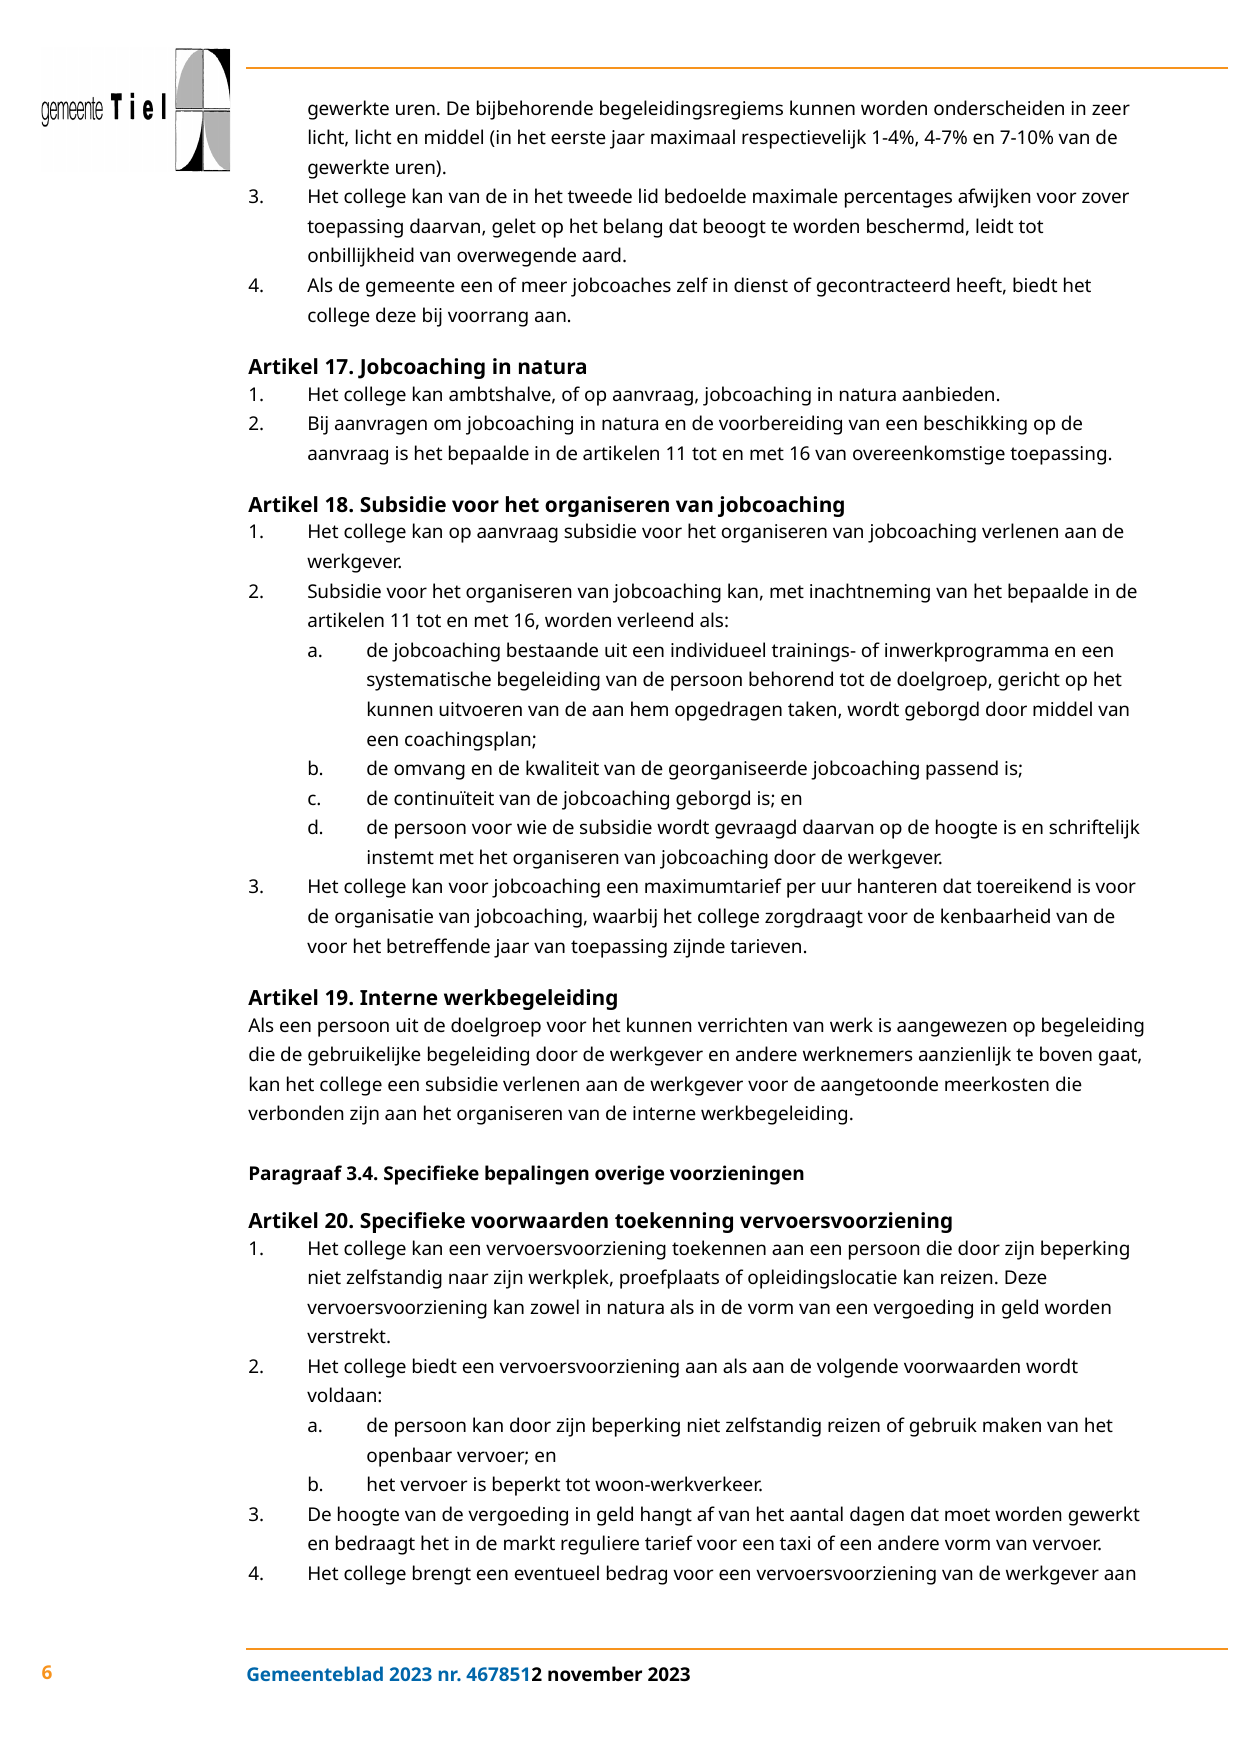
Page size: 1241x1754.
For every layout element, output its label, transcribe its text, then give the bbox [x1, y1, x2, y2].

text Artikel 19. Interne werkbegeleiding [248, 983, 1152, 1012]
list Het college brengt een eventueel bedrag voor een vervoersvoorziening van de werkgever aan [248, 1560, 1152, 1586]
list het vervoer is beperkt tot woon-werkverkeer. [307, 1471, 1152, 1497]
text Paragraaf 3.4. Specifieke bepalingen overige voorzieningen [248, 1160, 1152, 1185]
list Het college kan op aanvraag subsidie voor het organiseren van jobcoaching verlenen aan de werkgever. [248, 519, 1152, 574]
list Het college kan voor jobcoaching een maximumtarief per uur hanteren dat toereikend is voor de organisatie van jobcoaching, waarbij het college zorgdraagt voor de kenbaarheid van de voor het betreffende jaar van toepassing zijnde tarieven. [248, 874, 1152, 959]
list Het college kan van de in het tweede lid bedoelde maximale percentages afwijken voor zover toepassing daarvan, gelet op het belang dat beoogt te worden beschermd, leidt tot onbillijkheid van overwegende aard. [248, 183, 1152, 268]
list de omvang en de kwaliteit van de georganiseerde jobcoaching passend is; [307, 755, 1152, 781]
text Artikel 18. Subsidie voor het organiseren van jobcoaching [248, 490, 1152, 519]
text Als een persoon uit de doelgroep voor het kunnen verrichten van werk is aangewezen op begeleiding die de gebruikelijke begeleiding door de werkgever en andere werknemers aanzienlijk te boven gaat, kan het college een subsidie verlenen aan de werkgever voor de aangetoonde meerkosten die verbonden zijn aan het organiseren van de interne werkbegeleiding. [248, 1012, 1152, 1126]
list Het college kan een vervoersvoorziening toekennen aan een persoon die door zijn beperking niet zelfstandig naar zijn werkplek, proefplaats of opleidingslocatie kan reizen. Deze vervoersvoorziening kan zowel in natura als in de vorm van een vergoeding in geld worden verstrekt. [248, 1235, 1152, 1349]
text Artikel 20. Specifieke voorwaarden toekenning vervoersvoorziening [248, 1206, 1152, 1235]
list de persoon kan door zijn beperking niet zelfstandig reizen of gebruik maken van het openbaar vervoer; en [307, 1412, 1152, 1467]
picture [41, 47, 231, 172]
list gewerkte uren. De bijbehorende begeleidingsregiems kunnen worden onderscheiden in zeer licht, licht en middel (in het eerste jaar maximaal respectievelijk 1-4%, 4-7% en 7-10% van de gewerkte uren). [248, 95, 1152, 180]
text Artikel 17. Jobcoaching in natura [248, 352, 1152, 381]
list Als de gemeente een of meer jobcoaches zelf in dienst of gecontracteerd heeft, biedt het college deze bij voorrang aan. [248, 272, 1152, 328]
list Subsidie voor het organiseren van jobcoaching kan, met inachtneming van het bepaalde in de artikelen 11 tot en met 16, worden verleend als: [248, 578, 1152, 633]
list de continuïteit van de jobcoaching geborgd is; en [307, 785, 1152, 811]
list Het college biedt een vervoersvoorziening aan als aan de volgende voorwaarden wordt voldaan: [248, 1353, 1152, 1408]
list Bij aanvragen om jobcoaching in natura en de voorbereiding van een beschikking op de aanvraag is het bepaalde in de artikelen 11 tot en met 16 van overeenkomstige toepassing. [248, 410, 1152, 466]
list de jobcoaching bestaande uit een individueel trainings- of inwerkprogramma en een systematische begeleiding van de persoon behorend tot de doelgroep, gericht op het kunnen uitvoeren van de aan hem opgedragen taken, wordt geborgd door middel van een coachingsplan; [307, 637, 1152, 752]
list De hoogte van de vergoeding in geld hangt af van het aantal dagen dat moet worden gewerkt en bedraagt het in de markt reguliere tarief voor een taxi of een andere vorm van vervoer. [248, 1501, 1152, 1556]
list Het college kan ambtshalve, of op aanvraag, jobcoaching in natura aanbieden. [248, 381, 1152, 406]
list de persoon voor wie de subsidie wordt gevraagd daarvan op de hoogte is en schriftelijk instemt met het organiseren van jobcoaching door de werkgever. [307, 814, 1152, 870]
